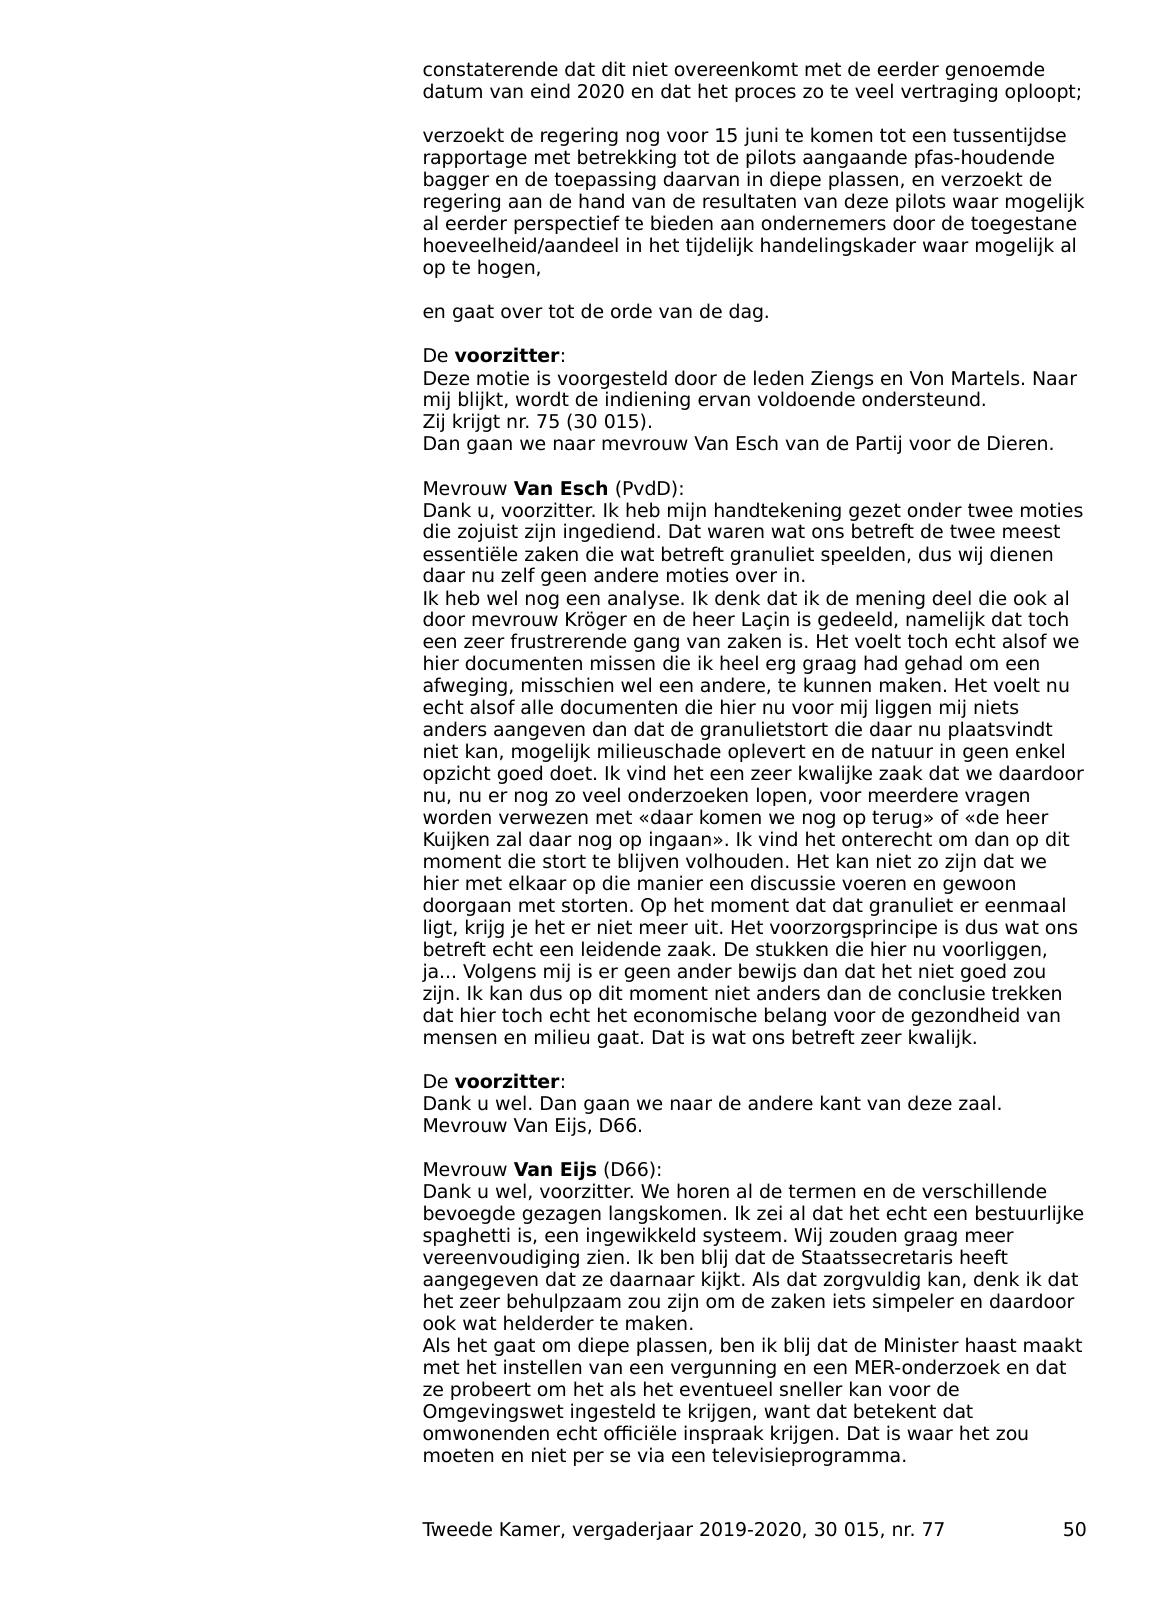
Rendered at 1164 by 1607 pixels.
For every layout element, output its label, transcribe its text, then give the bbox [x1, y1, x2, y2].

text De voorzitter: [422, 1071, 1087, 1093]
text Ik heb wel nog een analyse. Ik denk dat ik de mening deel die ook al door mevrouw Kröger en de heer Laçin is gedeeld, namelijk dat toch een zeer frustrerende gang van zaken is. Het voelt toch echt alsof we hier documenten missen die ik heel erg graag had gehad om een afweging, misschien wel een andere, te kunnen maken. Het voelt nu echt alsof alle documenten die hier nu voor mij liggen mij niets anders aangeven dan dat de granulietstort die daar nu plaatsvindt niet kan, mogelijk milieuschade oplevert en de natuur in geen enkel opzicht goed doet. Ik vind het een zeer kwalijke zaak dat we daardoor nu, nu er nog zo veel onderzoeken lopen, voor meerdere vragen worden verwezen met «daar komen we nog op terug» of «de heer Kuijken zal daar nog op ingaan». Ik vind het onterecht om dan op dit moment die stort te blijven volhouden. Het kan niet zo zijn dat we hier met elkaar op die manier een discussie voeren en gewoon doorgaan met storten. Op het moment dat dat granuliet er eenmaal ligt, krijg je het er niet meer uit. Het voorzorgsprincipe is dus wat ons betreft echt een leidende zaak. De stukken die hier nu voorliggen, ja... Volgens mij is er geen ander bewijs dan dat het niet goed zou zijn. Ik kan dus op dit moment niet anders dan de conclusie trekken dat hier toch echt het economische belang voor de gezondheid van mensen en milieu gaat. Dat is wat ons betreft zeer kwalijk. [422, 587, 1087, 1049]
text De voorzitter: [422, 345, 1087, 367]
text Dank u, voorzitter. Ik heb mijn handtekening gezet onder twee moties die zojuist zijn ingediend. Dat waren wat ons betreft de twee meest essentiële zaken die wat betreft granuliet speelden, dus wij dienen daar nu zelf geen andere moties over in. [422, 499, 1087, 587]
text Zij krijgt nr. 75 (30 015). [422, 411, 1087, 433]
text Dank u wel, voorzitter. We horen al de termen en de verschillende bevoegde gezagen langskomen. Ik zei al dat het echt een bestuurlijke spaghetti is, een ingewikkeld systeem. Wij zouden graag meer vereenvoudiging zien. Ik ben blij dat de Staatssecretaris heeft aangegeven dat ze daarnaar kijkt. Als dat zorgvuldig kan, denk ik dat het zeer behulpzaam zou zijn om de zaken iets simpeler en daardoor ook wat helderder te maken. [422, 1181, 1087, 1335]
text Deze motie is voorgesteld door de leden Ziengs en Von Martels. Naar mij blijkt, wordt de indiening ervan voldoende ondersteund. [422, 367, 1087, 411]
text Mevrouw Van Eijs (D66): [422, 1159, 1087, 1181]
text constaterende dat dit niet overeenkomt met de eerder genoemde datum van eind 2020 en dat het proces zo te veel vertraging oploopt; [422, 59, 1087, 103]
text Als het gaat om diepe plassen, ben ik blij dat de Minister haast maakt met het instellen van een vergunning en een MER-onderzoek en dat ze probeert om het als het eventueel sneller kan voor de Omgevingswet ingesteld te krijgen, want dat betekent dat omwonenden echt officiële inspraak krijgen. Dat is waar het zou moeten en niet per se via een televisieprogramma. [422, 1335, 1087, 1467]
text Dank u wel. Dan gaan we naar de andere kant van deze zaal. Mevrouw Van Eijs, D66. [422, 1093, 1087, 1137]
text verzoekt de regering nog voor 15 juni te komen tot een tussentijdse rapportage met betrekking tot de pilots aangaande pfas-houdende bagger en de toepassing daarvan in diepe plassen, en verzoekt de regering aan de hand van de resultaten van deze pilots waar mogelijk al eerder perspectief te bieden aan ondernemers door de toegestane hoeveelheid/aandeel in het tijdelijk handelingskader waar mogelijk al op te hogen, [422, 125, 1087, 279]
text Mevrouw Van Esch (PvdD): [422, 477, 1087, 499]
text en gaat over tot de orde van de dag. [422, 301, 1087, 323]
text Dan gaan we naar mevrouw Van Esch van de Partij voor de Dieren. [422, 433, 1087, 455]
